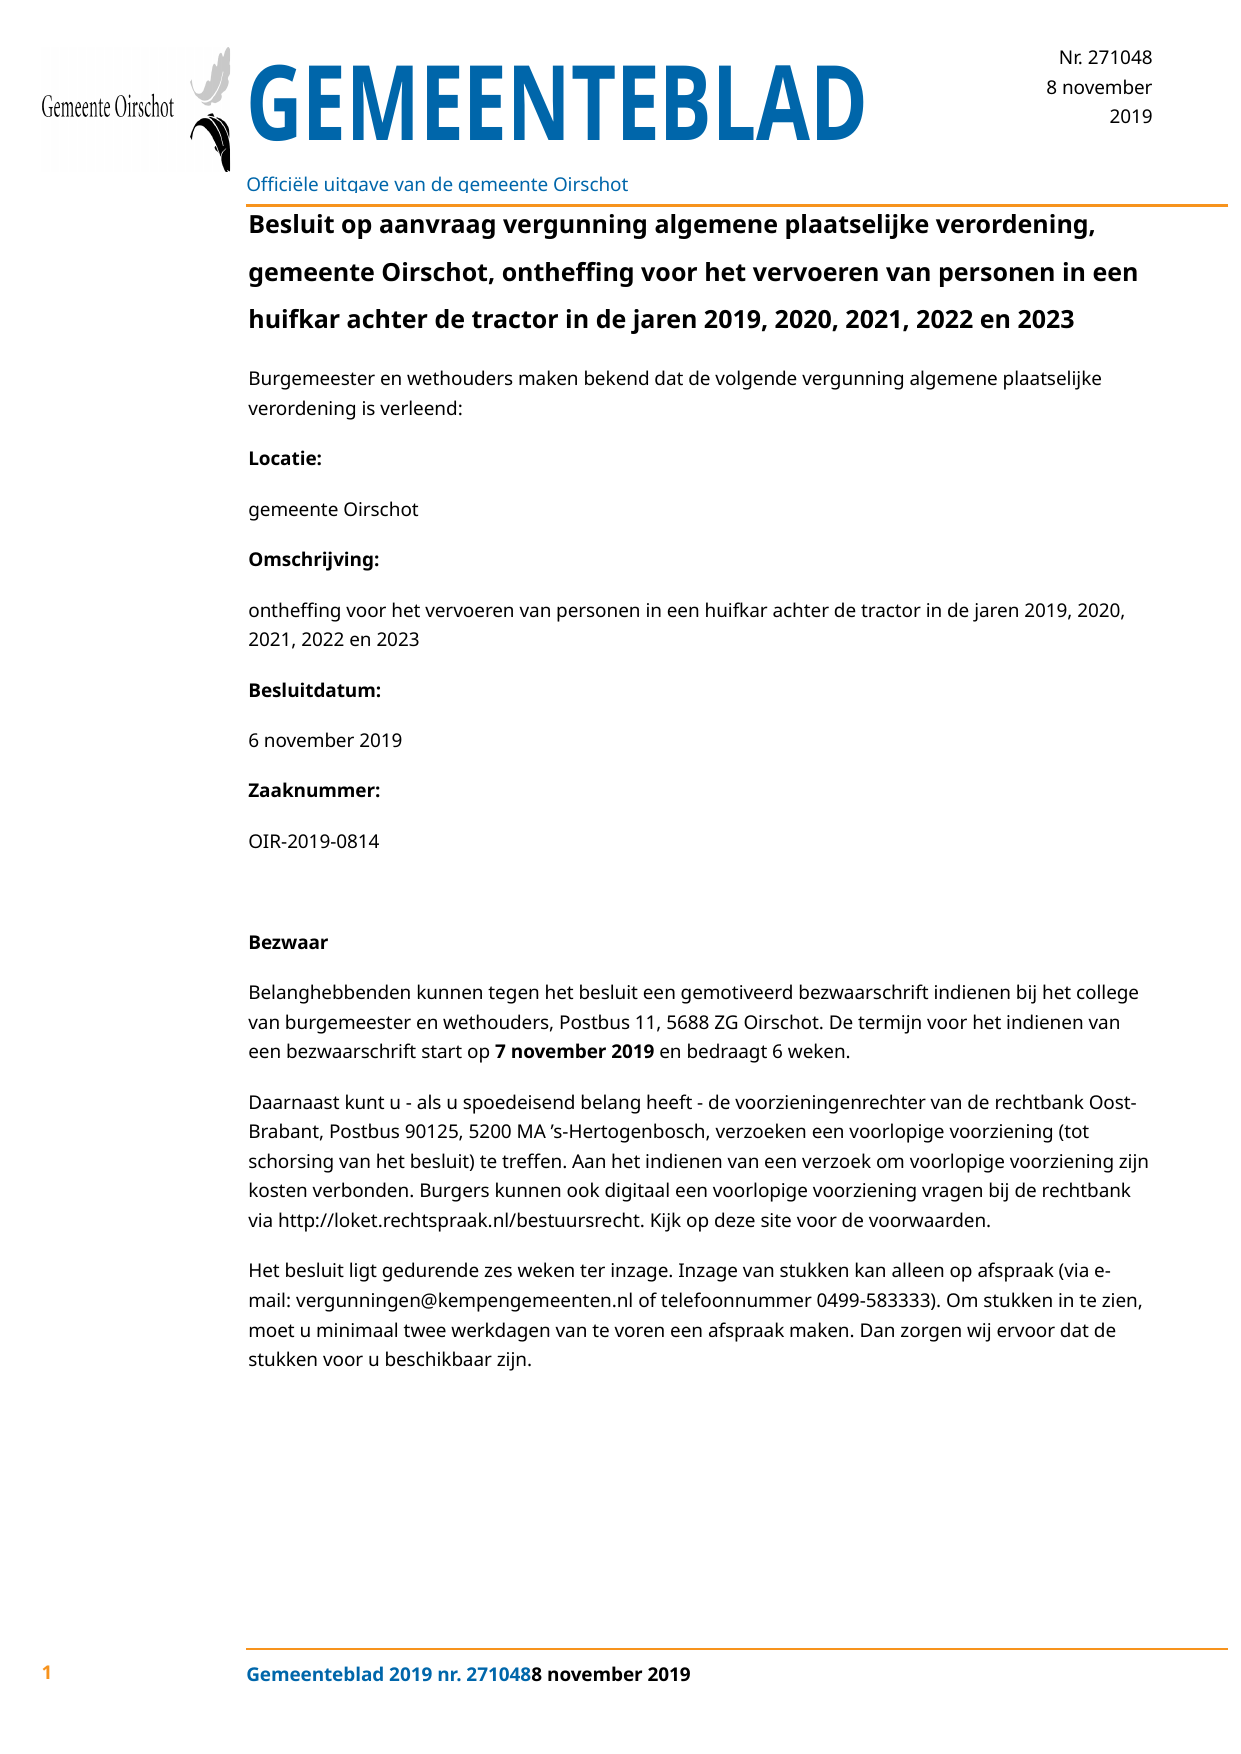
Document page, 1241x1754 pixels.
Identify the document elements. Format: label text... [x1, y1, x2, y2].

text Daarnaast kunt u - als u spoedeisend belang heeft - de voorzieningenrechter van de rechtbank Oost-Brabant, Postbus 90125, 5200 MA ’s-Hertogenbosch, verzoeken een voorlopige voorziening (tot schorsing van het besluit) te treffen. Aan het indienen van een verzoek om voorlopige voorziening zijn kosten verbonden. Burgers kunnen ook digitaal een voorlopige voorziening vragen bij de rechtbank via http://loket.rechtspraak.nl/bestuursrecht. Kijk op deze site voor de voorwaarden. [248, 1089, 1152, 1233]
picture [41, 47, 231, 172]
text Belanghebbenden kunnen tegen het besluit een gemotiveerd bezwaarschrift indienen bij het college van burgemeester en wethouders, Postbus 11, 5688 ZG Oirschot. De termijn voor het indienen van een bezwaarschrift start op 7 november 2019 en bedraagt 6 weken. [248, 979, 1152, 1064]
text Bezwaar [248, 929, 1152, 954]
text Het besluit ligt gedurende zes weken ter inzage. Inzage van stukken kan alleen op afspraak (via e-mail: vergunningen@kempengemeenten.nl of telefoonnummer 0499-583333). Om stukken in te zien, moet u minimaal twee werkdagen van te voren een afspraak maken. Dan zorgen wij ervoor dat de stukken voor u beschikbaar zijn. [248, 1258, 1152, 1372]
text OIR-2019-0814 [248, 828, 1152, 854]
text gemeente Oirschot [248, 496, 1152, 522]
text Besluit op aanvraag vergunning algemene plaatselijke verordening, gemeente Oirschot, ontheffing voor het vervoeren van personen in een huifkar achter de tractor in de jaren 2019, 2020, 2021, 2022 en 2023 [248, 207, 1152, 336]
text Besluitdatum: [248, 677, 1152, 702]
text Locatie: [248, 446, 1152, 471]
text 6 november 2019 [248, 727, 1152, 753]
text Zaaknummer: [248, 778, 1152, 803]
text ontheffing voor het vervoeren van personen in een huifkar achter de tractor in de jaren 2019, 2020, 2021, 2022 en 2023 [248, 597, 1152, 652]
text Burgemeester en wethouders maken bekend dat de volgende vergunning algemene plaatselijke verordening is verleend: [248, 366, 1152, 421]
text Omschrijving: [248, 546, 1152, 572]
